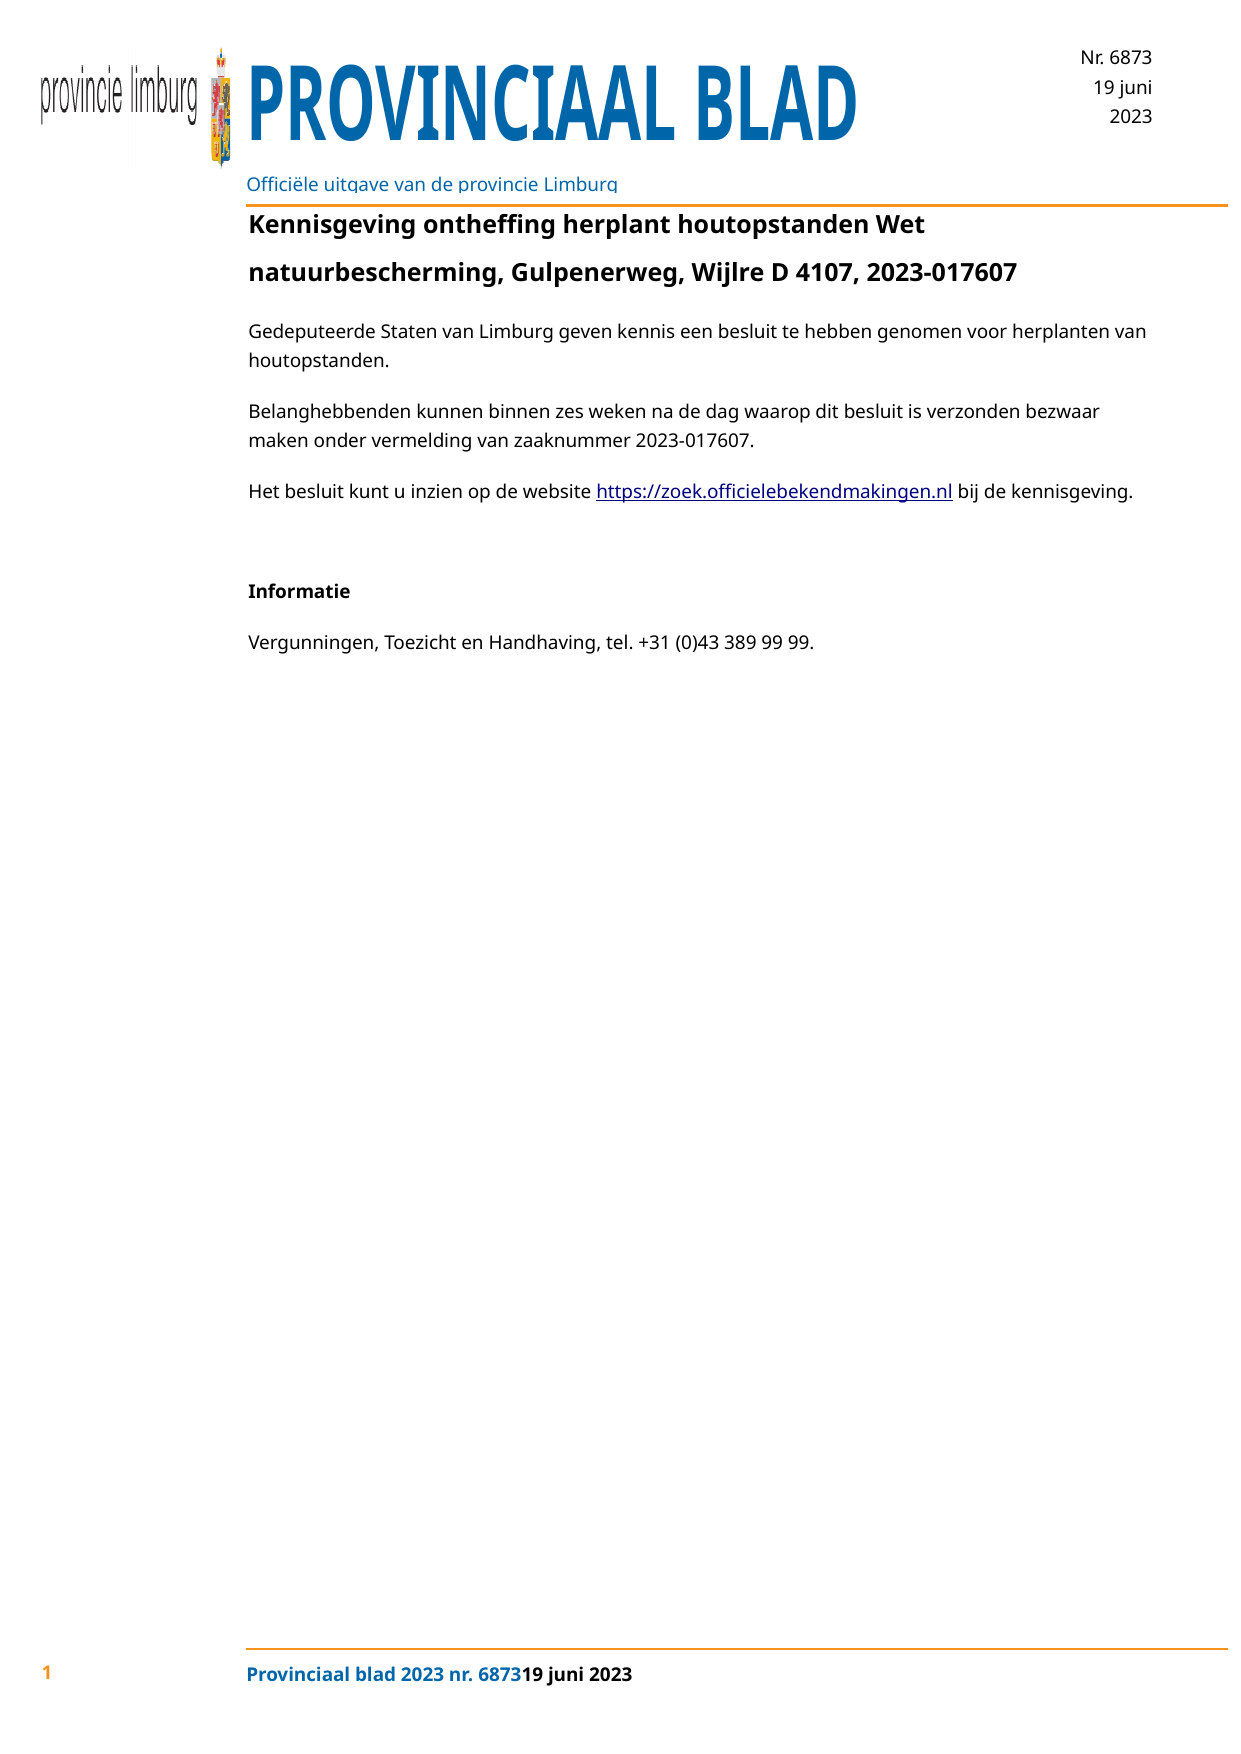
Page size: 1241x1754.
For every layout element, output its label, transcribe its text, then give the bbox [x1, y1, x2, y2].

text Gedeputeerde Staten van Limburg geven kennis een besluit te hebben genomen voor herplanten van houtopstanden. [248, 318, 1152, 373]
text Het besluit kunt u inzien op de website https://zoek.officielebekendmakingen.nl bij de kennisgeving. [248, 478, 1152, 504]
text Informatie [248, 579, 1152, 604]
text Kennisgeving ontheffing herplant houtopstanden Wet natuurbescherming, Gulpenerweg, Wijlre D 4107, 2023-017607 [248, 207, 1152, 288]
text Belanghebbenden kunnen binnen zes weken na de dag waarop dit besluit is verzonden bezwaar maken onder vermelding van zaaknummer 2023-017607. [248, 398, 1152, 453]
picture [41, 47, 231, 172]
text Vergunningen, Toezicht en Handhaving, tel. +31 (0)43 389 99 99. [248, 629, 1152, 655]
